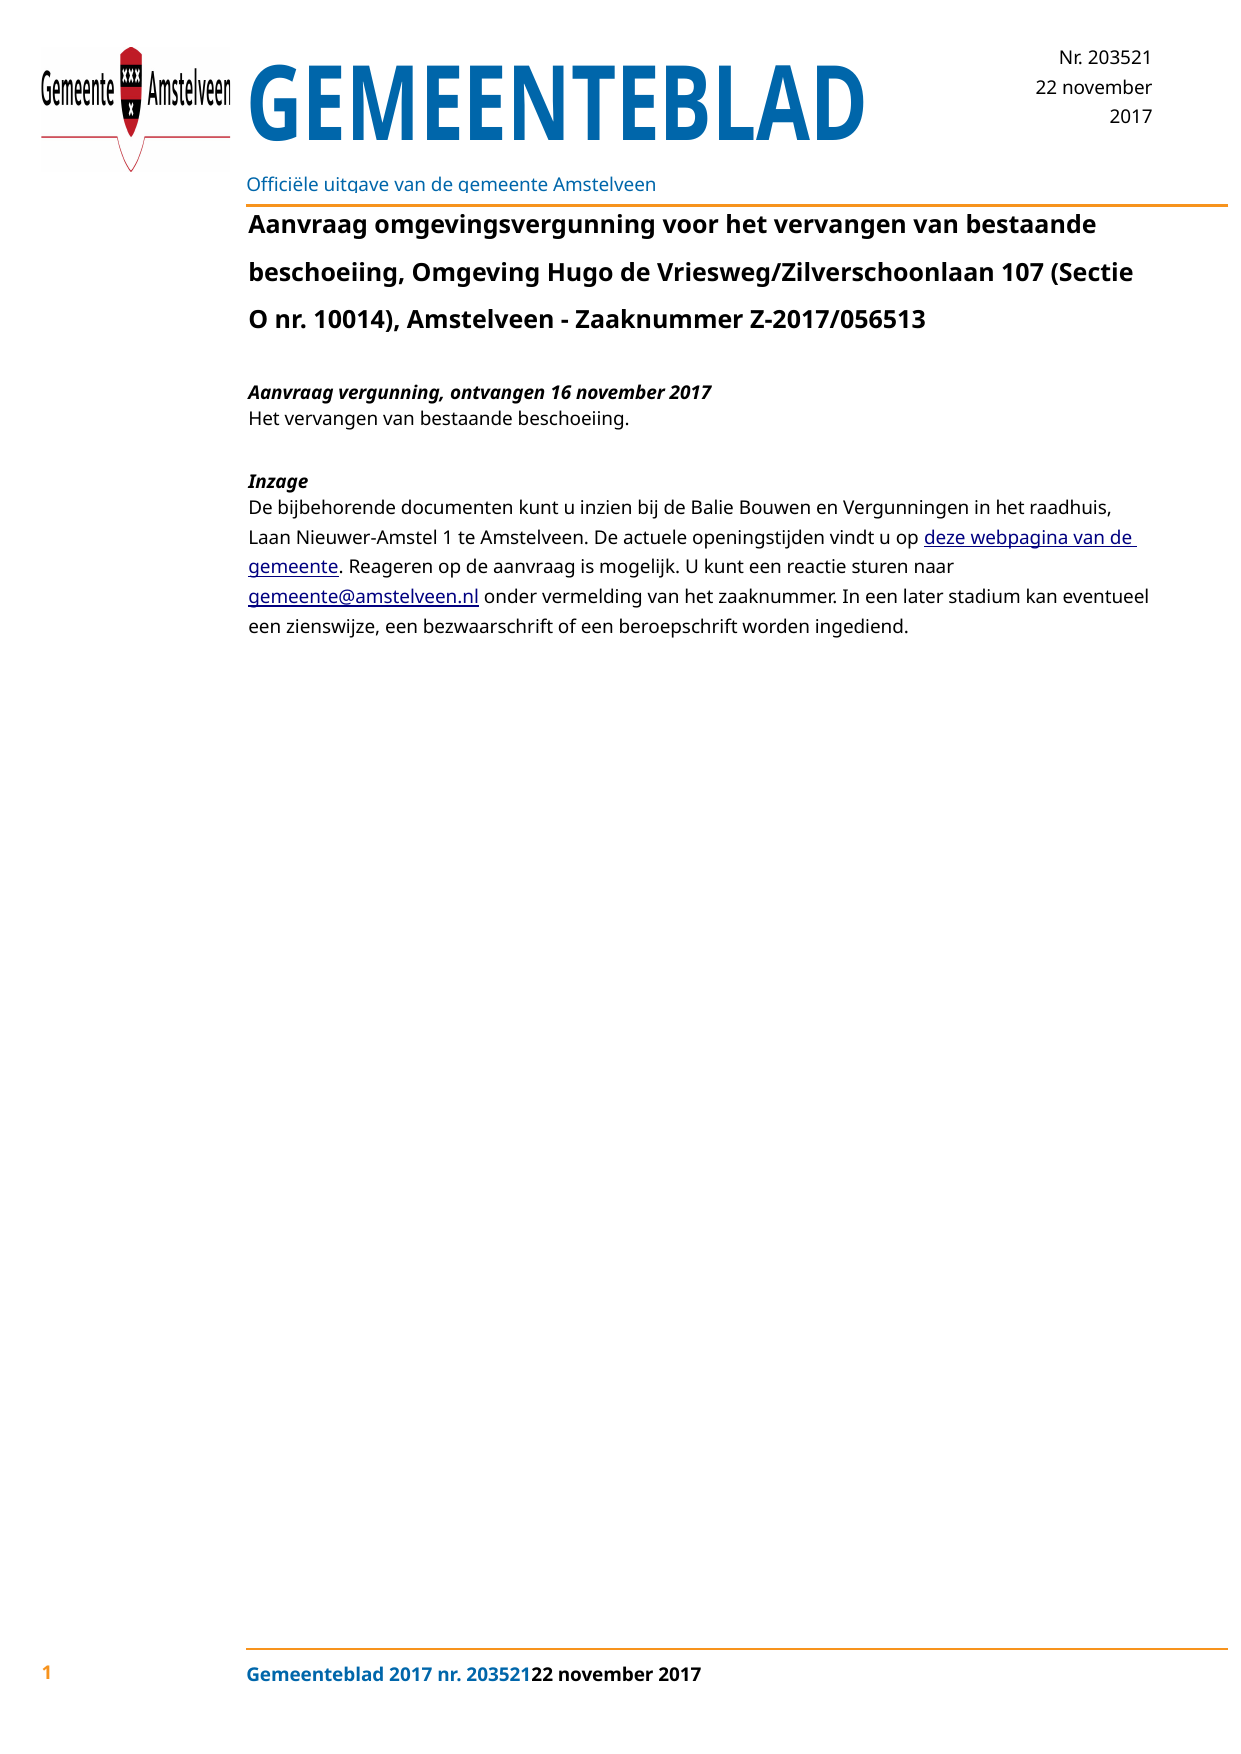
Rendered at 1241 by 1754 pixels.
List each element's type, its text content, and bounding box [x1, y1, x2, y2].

text Aanvraag omgevingsvergunning voor het vervangen van bestaande beschoeiing, Omgeving Hugo de Vriesweg/Zilverschoonlaan 107 (Sectie O nr. 10014), Amstelveen - Zaaknummer Z-2017/056513 [248, 207, 1152, 336]
text Inzage [248, 469, 1152, 494]
text Het vervangen van bestaande beschoeiing. [248, 405, 1152, 431]
text De bijbehorende documenten kunt u inzien bij de Balie Bouwen en Vergunningen in het raadhuis, Laan Nieuwer-Amstel 1 te Amstelveen. De actuele openingstijden vindt u op deze webpagina van de gemeente. Reageren op de aanvraag is mogelijk. U kunt een reactie sturen naar gemeente@amstelveen.nl onder vermelding van het zaaknummer. In een later stadium kan eventueel een zienswijze, een bezwaarschrift of een beroepschrift worden ingediend. [248, 494, 1152, 638]
picture [41, 47, 231, 172]
text Aanvraag vergunning, ontvangen 16 november 2017 [248, 379, 1152, 405]
